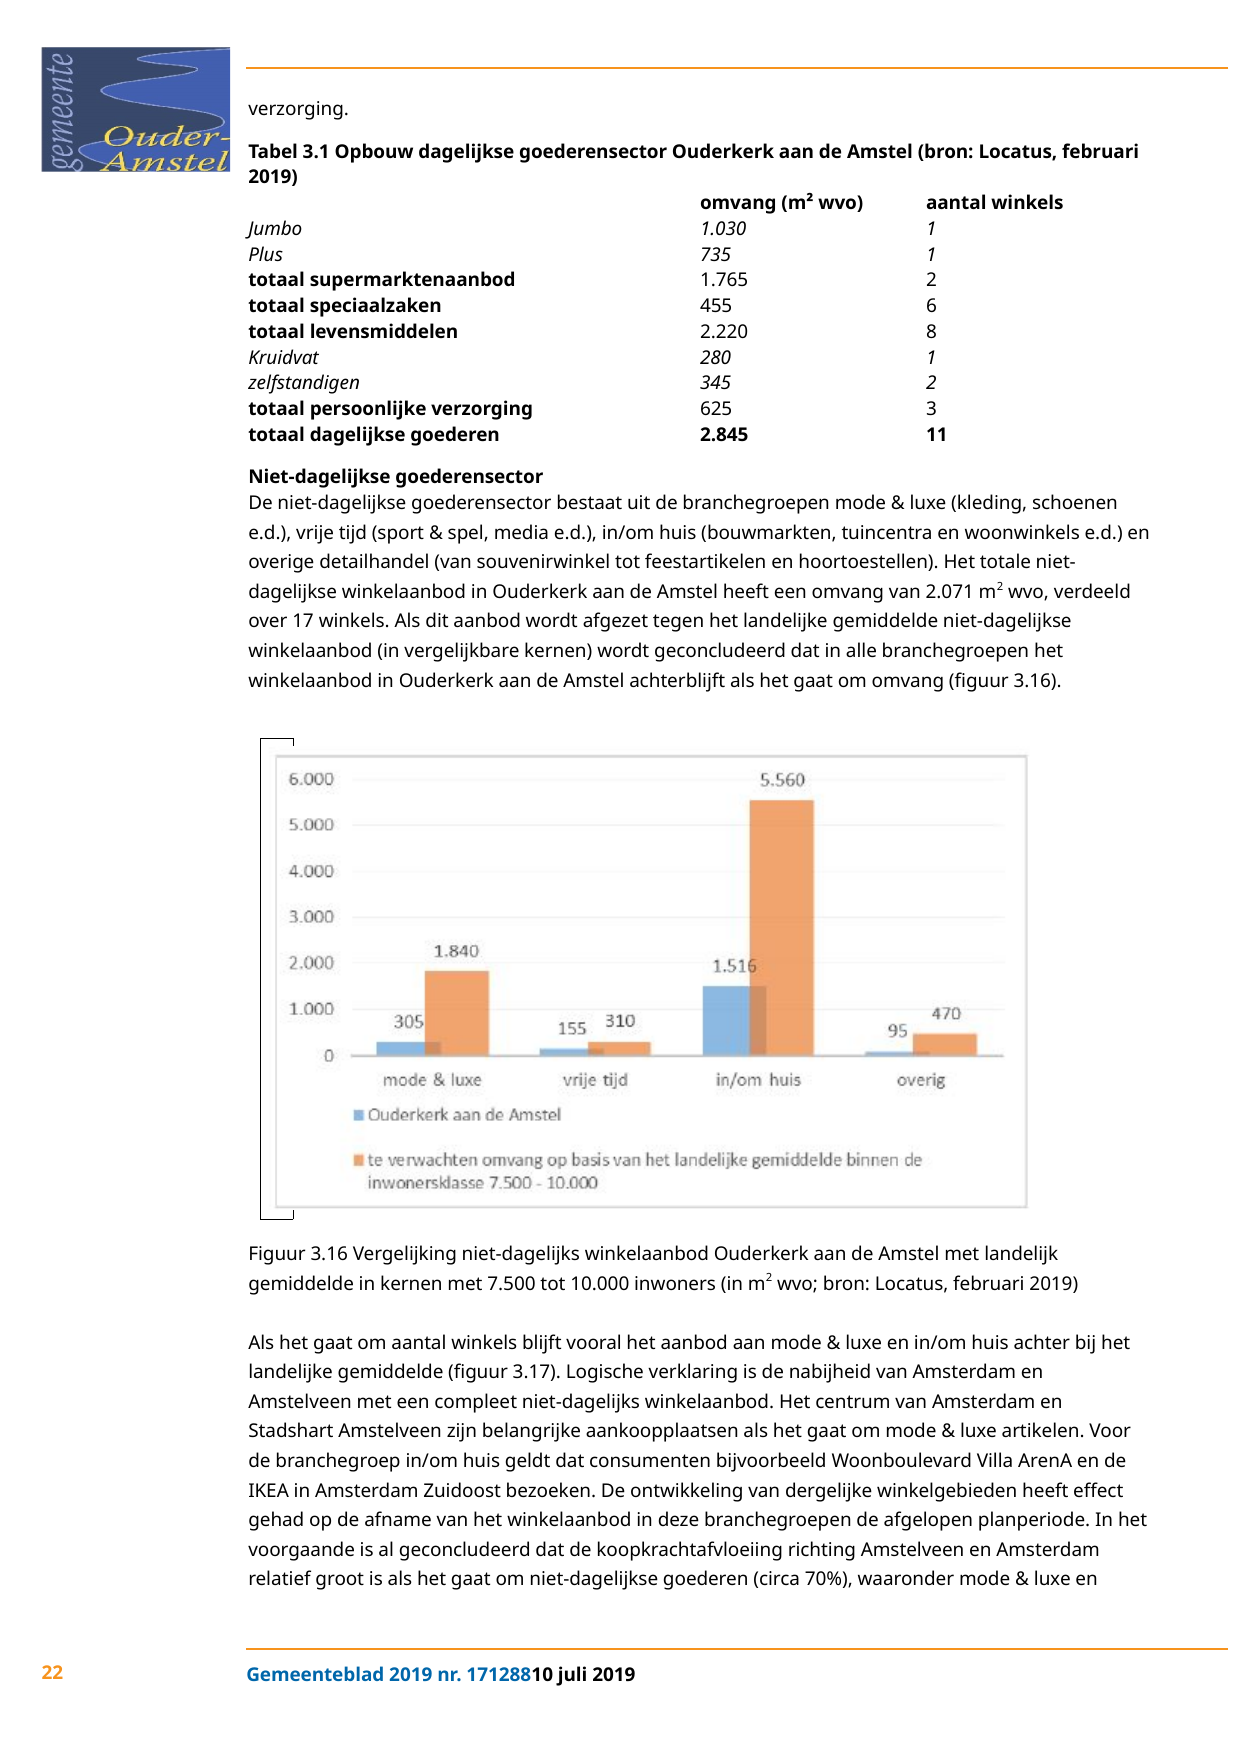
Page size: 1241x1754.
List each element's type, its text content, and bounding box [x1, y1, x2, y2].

table_cell 455 [700, 293, 926, 318]
table_cell 1.030 [700, 215, 926, 241]
table_cell 735 [700, 241, 926, 267]
table_cell 1 [926, 344, 1152, 369]
table_cell 2 [926, 370, 1152, 395]
text Als het gaat om aantal winkels blijft vooral het aanbod aan mode & luxe en in/om huis achter bij het landelijke gemiddelde (figuur 3.17). Logische verklaring is de nabijheid van Amsterdam en Amstelveen met een compleet niet-dagelijks winkelaanbod. Het centrum van Amsterdam en Stadshart Amstelveen zijn belangrijke aankoopplaatsen als het gaat om mode & luxe artikelen. Voor de branchegroep in/om huis geldt dat consumenten bijvoorbeeld Woonboulevard Villa ArenA en de IKEA in Amsterdam Zuidoost bezoeken. De ontwikkeling van dergelijke winkelgebieden heeft effect gehad op de afname van het winkelaanbod in deze branchegroepen de afgelopen planperiode. In het voorgaande is al geconcludeerd dat de koopkrachtafvloeiing richting Amstelveen en Amsterdam relatief groot is als het gaat om niet-dagelijkse goederen (circa 70%), waaronder mode & luxe en [248, 1329, 1152, 1591]
picture [41, 47, 231, 172]
table_header omvang (m² wvo) [700, 190, 926, 215]
table_cell 3 [926, 395, 1152, 421]
text Figuur 3.16 Vergelijking niet-dagelijks winkelaanbod Ouderkerk aan de Amstel met landelijk gemiddelde in kernen met 7.500 tot 10.000 inwoners (in m2 wvo; bron: Locatus, februari 2019) [248, 1240, 1152, 1295]
table_cell 1 [926, 215, 1152, 241]
text Niet-dagelijkse goederensector [248, 463, 1152, 489]
table_cell 2.845 [700, 421, 926, 447]
table_cell 2 [926, 267, 1152, 292]
table_cell totaal persoonlijke verzorging [248, 395, 700, 421]
table_cell 2.220 [700, 318, 926, 344]
table_cell zelfstandigen [248, 370, 700, 395]
table_header aantal winkels [926, 190, 1152, 215]
text De niet-dagelijkse goederensector bestaat uit de branchegroepen mode & luxe (kleding, schoenen e.d.), vrije tijd (sport & spel, media e.d.), in/om huis (bouwmarkten, tuincentra en woonwinkels e.d.) en overige detailhandel (van souvenirwinkel tot feestartikelen en hoortoestellen). Het totale niet-dagelijkse winkelaanbod in Ouderkerk aan de Amstel heeft een omvang van 2.071 m2 wvo, verdeeld over 17 winkels. Als dit aanbod wordt afgezet tegen het landelijke gemiddelde niet-dagelijkse winkelaanbod (in vergelijkbare kernen) wordt geconcludeerd dat in alle branchegroepen het winkelaanbod in Ouderkerk aan de Amstel achterblijft als het gaat om omvang (figuur 3.16). [248, 489, 1152, 692]
table_cell Jumbo [248, 215, 700, 241]
table_cell Kruidvat [248, 344, 700, 369]
picture [268, 746, 1037, 1210]
table_cell 8 [926, 318, 1152, 344]
text verzorging. [248, 95, 1152, 121]
table_cell totaal dagelijkse goederen [248, 421, 700, 447]
table_cell totaal speciaalzaken [248, 293, 700, 318]
table_cell 1.765 [700, 267, 926, 292]
text Tabel 3.1 Opbouw dagelijkse goederensector Ouderkerk aan de Amstel (bron: Locatus, februari 2019) [248, 138, 1152, 189]
table_cell 11 [926, 421, 1152, 447]
table_cell 345 [700, 370, 926, 395]
table_cell Plus [248, 241, 700, 267]
table_header [248, 190, 700, 215]
table_cell totaal levensmiddelen [248, 318, 700, 344]
table_cell 1 [926, 241, 1152, 267]
table_cell 280 [700, 344, 926, 369]
table_cell totaal supermarktenaanbod [248, 267, 700, 292]
table_cell 625 [700, 395, 926, 421]
table_cell 6 [926, 293, 1152, 318]
